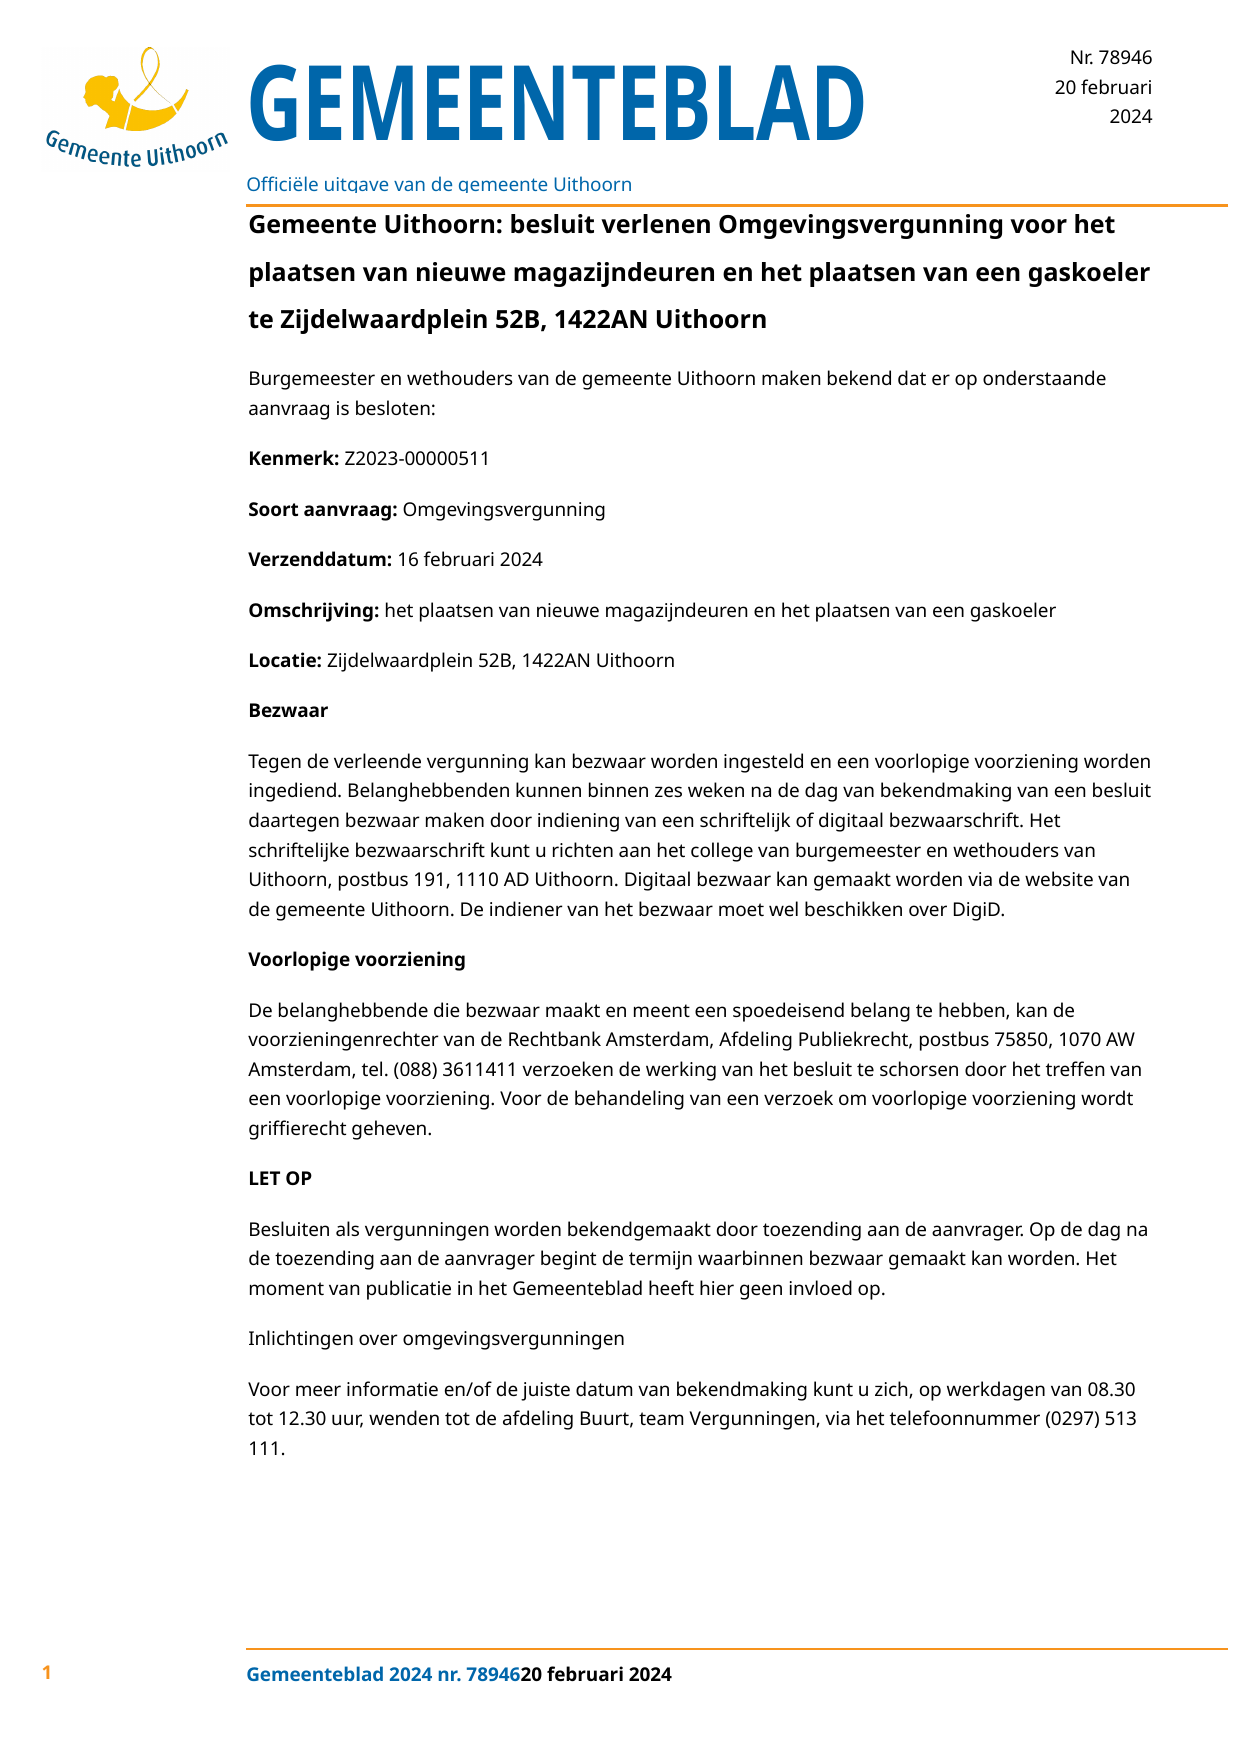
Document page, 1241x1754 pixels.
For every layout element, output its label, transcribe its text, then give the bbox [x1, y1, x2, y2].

text Gemeente Uithoorn: besluit verlenen Omgevingsvergunning voor het plaatsen van nieuwe magazijndeuren en het plaatsen van een gaskoeler te Zijdelwaardplein 52B, 1422AN Uithoorn [248, 207, 1152, 336]
text Tegen de verleende vergunning kan bezwaar worden ingesteld en een voorlopige voorziening worden ingediend. Belanghebbenden kunnen binnen zes weken na de dag van bekendmaking van een besluit daartegen bezwaar maken door indiening van een schriftelijk of digitaal bezwaarschrift. Het schriftelijke bezwaarschrift kunt u richten aan het college van burgemeester en wethouders van Uithoorn, postbus 191, 1110 AD Uithoorn. Digitaal bezwaar kan gemaakt worden via de website van de gemeente Uithoorn. De indiener van het bezwaar moet wel beschikken over DigiD. [248, 748, 1152, 922]
text Besluiten als vergunningen worden bekendgemaakt door toezending aan de aanvrager. Op de dag na de toezending aan de aanvrager begint de termijn waarbinnen bezwaar gemaakt kan worden. Het moment van publicatie in het Gemeenteblad heeft hier geen invloed op. [248, 1216, 1152, 1301]
text De belanghebbende die bezwaar maakt en meent een spoedeisend belang te hebben, kan de voorzieningenrechter van de Rechtbank Amsterdam, Afdeling Publiekrecht, postbus 75850, 1070 AW Amsterdam, tel. (088) 3611411 verzoeken de werking van het besluit te schorsen door het treffen van een voorlopige voorziening. Voor de behandeling van een verzoek om voorlopige voorziening wordt griffierecht geheven. [248, 997, 1152, 1141]
text Voorlopige voorziening [248, 946, 1152, 972]
text Burgemeester en wethouders van de gemeente Uithoorn maken bekend dat er op onderstaande aanvraag is besloten: [248, 366, 1152, 421]
text Soort aanvraag: Omgevingsvergunning [248, 496, 1152, 522]
text Verzenddatum: 16 februari 2024 [248, 546, 1152, 572]
text Bezwaar [248, 698, 1152, 723]
text Inlichtingen over omgevingsvergunningen [248, 1326, 1152, 1351]
text Locatie: Zijdelwaardplein 52B, 1422AN Uithoorn [248, 647, 1152, 673]
text LET OP [248, 1166, 1152, 1191]
text Kenmerk: Z2023-00000511 [248, 446, 1152, 471]
picture [41, 47, 231, 172]
text Voor meer informatie en/of de juiste datum van bekendmaking kunt u zich, op werkdagen van 08.30 tot 12.30 uur, wenden tot de afdeling Buurt, team Vergunningen, via het telefoonnummer (0297) 513 111. [248, 1376, 1152, 1461]
text Omschrijving: het plaatsen van nieuwe magazijndeuren en het plaatsen van een gaskoeler [248, 597, 1152, 622]
